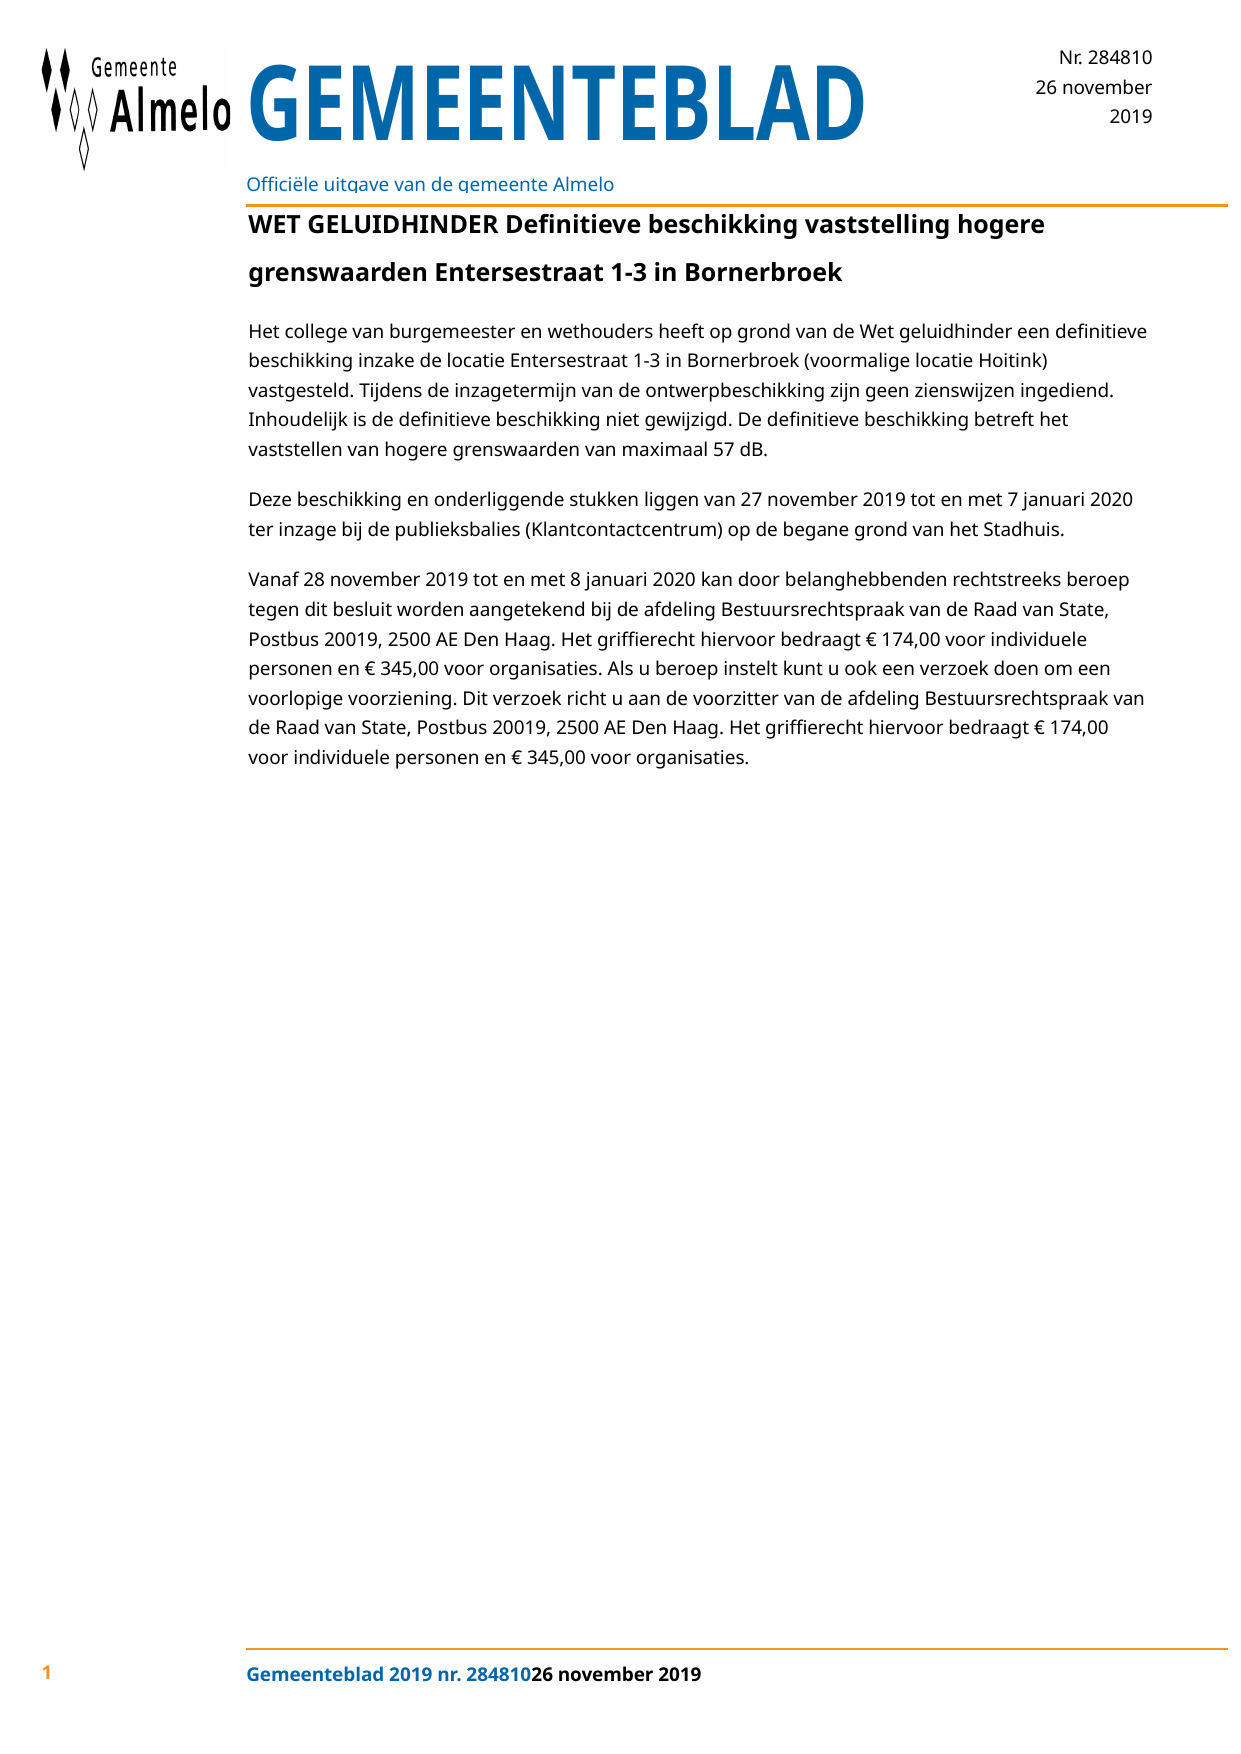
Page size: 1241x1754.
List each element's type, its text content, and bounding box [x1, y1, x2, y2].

text Vanaf 28 november 2019 tot en met 8 januari 2020 kan door belanghebbenden rechtstreeks beroep tegen dit besluit worden aangetekend bij de afdeling Bestuursrechtspraak van de Raad van State, Postbus 20019, 2500 AE Den Haag. Het griffierecht hiervoor bedraagt € 174,00 voor individuele personen en € 345,00 voor organisaties. Als u beroep instelt kunt u ook een verzoek doen om een voorlopige voorziening. Dit verzoek richt u aan de voorzitter van de afdeling Bestuursrechtspraak van de Raad van State, Postbus 20019, 2500 AE Den Haag. Het griffierecht hiervoor bedraagt € 174,00 voor individuele personen en € 345,00 voor organisaties. [248, 567, 1152, 770]
text WET GELUIDHINDER Definitieve beschikking vaststelling hogere grenswaarden Entersestraat 1-3 in Bornerbroek [248, 207, 1152, 288]
text Het college van burgemeester en wethouders heeft op grond van de Wet geluidhinder een definitieve beschikking inzake de locatie Entersestraat 1-3 in Bornerbroek (voormalige locatie Hoitink) vastgesteld. Tijdens de inzagetermijn van de ontwerpbeschikking zijn geen zienswijzen ingediend. Inhoudelijk is de definitieve beschikking niet gewijzigd. De definitieve beschikking betreft het vaststellen van hogere grenswaarden van maximaal 57 dB. [248, 318, 1152, 462]
picture [41, 47, 231, 172]
text Deze beschikking en onderliggende stukken liggen van 27 november 2019 tot en met 7 januari 2020 ter inzage bij de publieksbalies (Klantcontactcentrum) op de begane grond van het Stadhuis. [248, 487, 1152, 542]
